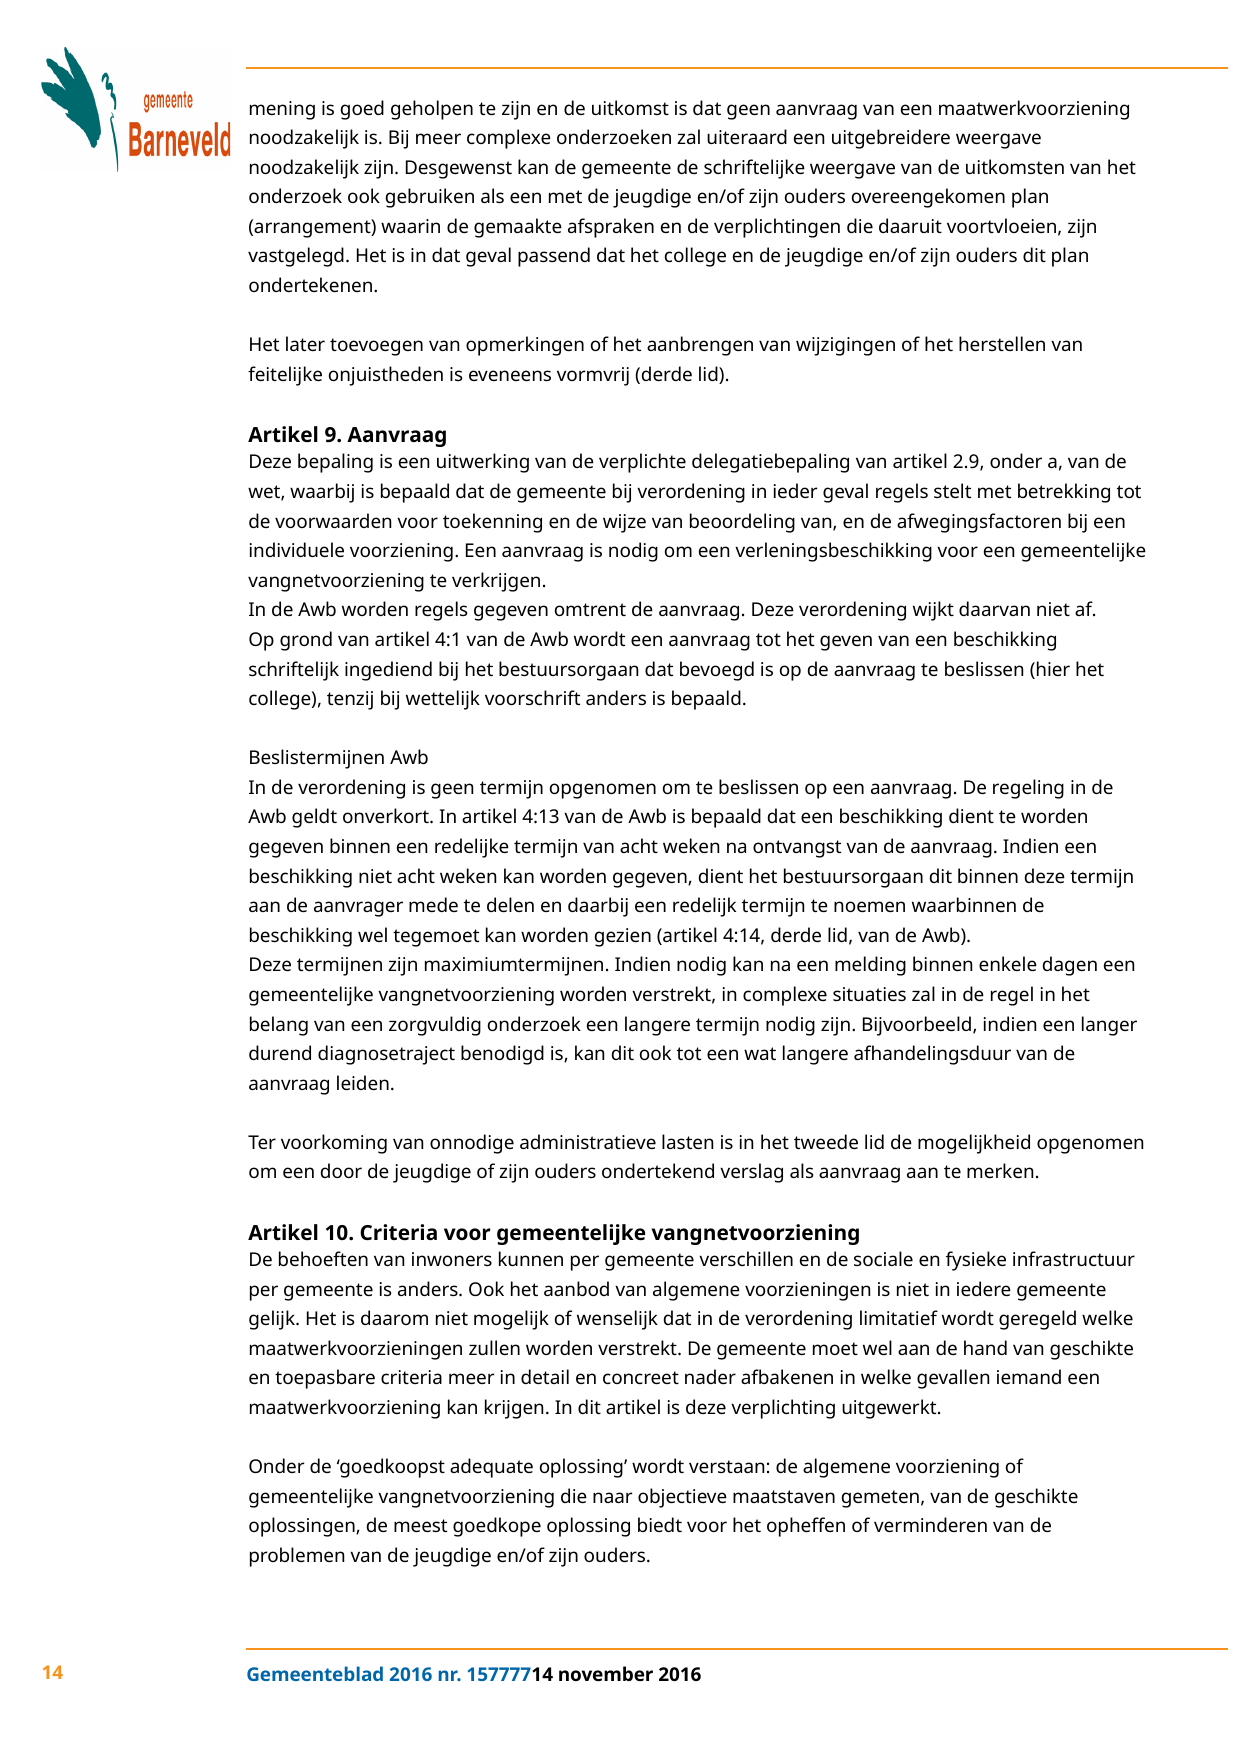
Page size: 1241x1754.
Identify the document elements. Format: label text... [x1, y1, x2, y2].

text In de Awb worden regels gegeven omtrent de aanvraag. Deze verordening wijkt daarvan niet af. [248, 597, 1152, 622]
text Onder de ‘goedkoopst adequate oplossing’ wordt verstaan: de algemene voorziening of gemeentelijke vangnetvoorziening die naar objectieve maatstaven gemeten, van de geschikte oplossingen, de meest goedkope oplossing biedt voor het opheffen of verminderen van de problemen van de jeugdige en/of zijn ouders. [248, 1453, 1152, 1568]
text Beslistermijnen Awb [248, 744, 1152, 770]
text mening is goed geholpen te zijn en de uitkomst is dat geen aanvraag van een maatwerkvoorziening noodzakelijk is. Bij meer complexe onderzoeken zal uiteraard een uitgebreidere weergave noodzakelijk zijn. Desgewenst kan de gemeente de schriftelijke weergave van de uitkomsten van het onderzoek ook gebruiken als een met de jeugdige en/of zijn ouders overeengekomen plan (arrangement) waarin de gemaakte afspraken en de verplichtingen die daaruit voortvloeien, zijn vastgelegd. Het is in dat geval passend dat het college en de jeugdige en/of zijn ouders dit plan ondertekenen. [248, 95, 1152, 298]
text De behoeften van inwoners kunnen per gemeente verschillen en de sociale en fysieke infrastructuur per gemeente is anders. Ook het aanbod van algemene voorzieningen is niet in iedere gemeente gelijk. Het is daarom niet mogelijk of wenselijk dat in de verordening limitatief wordt geregeld welke maatwerkvoorzieningen zullen worden verstrekt. De gemeente moet wel aan de hand van geschikte en toepasbare criteria meer in detail en concreet nader afbakenen in welke gevallen iemand een maatwerkvoorziening kan krijgen. In dit artikel is deze verplichting uitgewerkt. [248, 1246, 1152, 1420]
picture [41, 47, 231, 172]
text Deze bepaling is een uitwerking van de verplichte delegatiebepaling van artikel 2.9, onder a, van de wet, waarbij is bepaald dat de gemeente bij verordening in ieder geval regels stelt met betrekking tot de voorwaarden voor toekenning en de wijze van beoordeling van, en de afwegingsfactoren bij een individuele voorziening. Een aanvraag is nodig om een verleningsbeschikking voor een gemeentelijke vangnetvoorziening te verkrijgen. [248, 449, 1152, 593]
text Ter voorkoming van onnodige administratieve lasten is in het tweede lid de mogelijkheid opgenomen om een door de jeugdige of zijn ouders ondertekend verslag als aanvraag aan te merken. [248, 1129, 1152, 1184]
text In de verordening is geen termijn opgenomen om te beslissen op een aanvraag. De regeling in de Awb geldt onverkort. In artikel 4:13 van de Awb is bepaald dat een beschikking dient te worden gegeven binnen een redelijke termijn van acht weken na ontvangst van de aanvraag. Indien een beschikking niet acht weken kan worden gegeven, dient het bestuursorgaan dit binnen deze termijn aan de aanvrager mede te delen en daarbij een redelijk termijn te noemen waarbinnen de beschikking wel tegemoet kan worden gezien (artikel 4:14, derde lid, van de Awb). [248, 774, 1152, 948]
text Artikel 10. Criteria voor gemeentelijke vangnetvoorziening [248, 1218, 1152, 1246]
text Op grond van artikel 4:1 van de Awb wordt een aanvraag tot het geven van een beschikking schriftelijk ingediend bij het bestuursorgaan dat bevoegd is op de aanvraag te beslissen (hier het college), tenzij bij wettelijk voorschrift anders is bepaald. [248, 626, 1152, 711]
text Het later toevoegen van opmerkingen of het aanbrengen van wijzigingen of het herstellen van feitelijke onjuistheden is eveneens vormvrij (derde lid). [248, 331, 1152, 387]
text Deze termijnen zijn maximiumtermijnen. Indien nodig kan na een melding binnen enkele dagen een gemeentelijke vangnetvoorziening worden verstrekt, in complexe situaties zal in de regel in het belang van een zorgvuldig onderzoek een langere termijn nodig zijn. Bijvoorbeeld, indien een langer durend diagnosetraject benodigd is, kan dit ook tot een wat langere afhandelingsduur van de aanvraag leiden. [248, 952, 1152, 1096]
text Artikel 9. Aanvraag [248, 420, 1152, 449]
